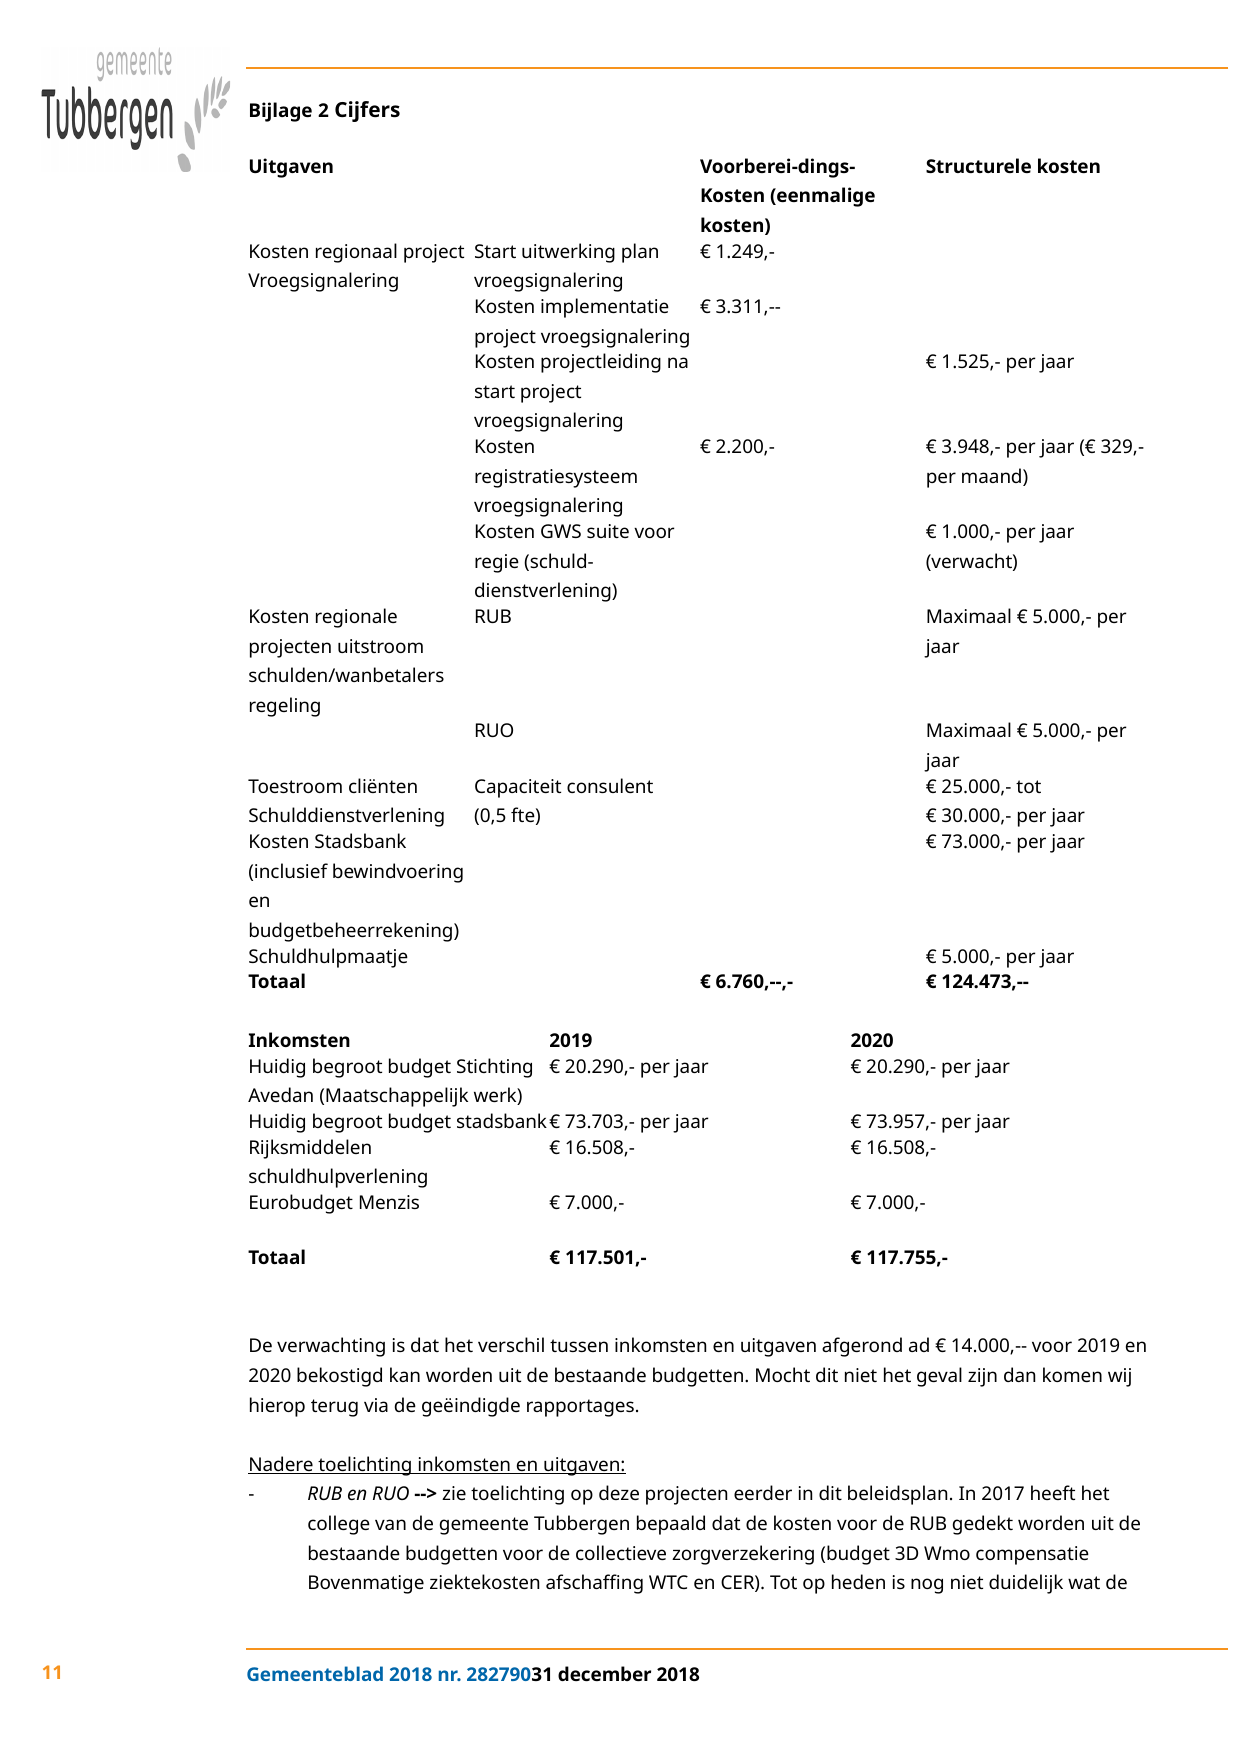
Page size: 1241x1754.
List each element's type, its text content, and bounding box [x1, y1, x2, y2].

table_cell € 124.473,-- [926, 969, 1152, 994]
table_cell [248, 293, 474, 348]
table_cell Totaal [248, 969, 474, 994]
table_cell € 117.501,- [549, 1245, 850, 1300]
table_cell Schuldhulpmaatje [248, 943, 474, 968]
table_cell Start uitwerking plan vroegsignalering [474, 238, 700, 293]
table_cell € 20.290,- per jaar [850, 1053, 1152, 1108]
table_cell Rijksmiddelen schuldhulpverlening [248, 1134, 549, 1189]
text De verwachting is dat het verschil tussen inkomsten en uitgaven afgerond ad € 14.000,-- voor 2019 en 2020 bekostigd kan worden uit de bestaande budgetten. Mocht dit niet het geval zijn dan komen wij hierop terug via de geëindigde rapportages. [248, 1333, 1152, 1418]
table_cell € 1.000,- per jaar (verwacht) [926, 518, 1152, 603]
table_cell [700, 828, 926, 943]
table_cell € 73.000,- per jaar [926, 828, 1152, 943]
table_cell € 7.000,- [850, 1189, 1152, 1244]
table_cell [248, 434, 474, 518]
table_cell [474, 943, 700, 968]
table_cell € 7.000,- [549, 1189, 850, 1244]
table_cell Maximaal € 5.000,- per jaar [926, 718, 1152, 773]
table_cell € 73.957,- per jaar [850, 1108, 1152, 1134]
table_cell € 2.200,- [700, 434, 926, 518]
table_cell € 20.290,- per jaar [549, 1053, 850, 1108]
table_cell [700, 943, 926, 968]
table_cell [700, 349, 926, 433]
table_cell € 16.508,- [549, 1134, 850, 1189]
table_cell [474, 969, 700, 994]
table_cell [926, 293, 1152, 348]
table_cell € 3.948,- per jaar (€ 329,- per maand) [926, 434, 1152, 518]
picture [41, 47, 231, 172]
table_cell Kosten projectleiding na start project vroegsignalering [474, 349, 700, 433]
table_cell RUO [474, 718, 700, 773]
table_cell Capaciteit consulent (0,5 fte) [474, 773, 700, 828]
table_cell € 16.508,- [850, 1134, 1152, 1189]
table_cell Huidig begroot budget Stichting Avedan (Maatschappelijk werk) [248, 1053, 549, 1108]
table_header 2019 [549, 1027, 850, 1053]
table_cell Kosten regionaal project Vroegsignalering [248, 238, 474, 293]
table_cell € 25.000,- tot € 30.000,- per jaar [926, 773, 1152, 828]
table_cell € 117.755,- [850, 1245, 1152, 1300]
table_cell Kosten Stadsbank (inclusief bewindvoering en budgetbeheerrekening) [248, 828, 474, 943]
table_cell [248, 518, 474, 603]
table_header [474, 153, 700, 238]
table_cell Kosten regionale projecten uitstroom schulden/wanbetalers regeling [248, 603, 474, 718]
table_header Inkomsten [248, 1027, 549, 1053]
table_cell [474, 828, 700, 943]
table_cell Eurobudget Menzis [248, 1189, 549, 1244]
table_cell Huidig begroot budget stadsbank [248, 1108, 549, 1134]
table_cell Maximaal € 5.000,- per jaar [926, 603, 1152, 718]
table_cell Totaal [248, 1245, 549, 1300]
table_cell € 1.525,- per jaar [926, 349, 1152, 433]
table_cell Kosten GWS suite voor regie (schuld-dienstverlening) [474, 518, 700, 603]
table_cell Kosten implementatie project vroegsignalering [474, 293, 700, 348]
table_cell [248, 349, 474, 433]
table_cell [700, 518, 926, 603]
table_cell € 3.311,-- [700, 293, 926, 348]
table_cell Kosten registratiesysteem vroegsignalering [474, 434, 700, 518]
table_cell Toestroom cliënten Schulddienstverlening [248, 773, 474, 828]
table_cell [700, 773, 926, 828]
table_cell [700, 603, 926, 718]
table_cell [700, 718, 926, 773]
table_header Structurele kosten [926, 153, 1152, 238]
table_cell RUB [474, 603, 700, 718]
table_cell [248, 718, 474, 773]
table_header Voorberei-dings- Kosten (eenmalige kosten) [700, 153, 926, 238]
table_cell € 1.249,- [700, 238, 926, 293]
text Nadere toelichting inkomsten en uitgaven: [248, 1451, 1152, 1477]
list RUB en RUO --> zie toelichting op deze projecten eerder in dit beleidsplan. In 2017 heeft het college van de gemeente Tubbergen bepaald dat de kosten voor de RUB gedekt worden uit de bestaande budgetten voor de collectieve zorgverzekering (budget 3D Wmo compensatie Bovenmatige ziektekosten afschaffing WTC en CER). Tot op heden is nog niet duidelijk wat de [248, 1481, 1152, 1595]
table_header Uitgaven [248, 153, 474, 238]
text Bijlage 2 Cijfers [248, 95, 1152, 123]
table_header 2020 [850, 1027, 1152, 1053]
table_cell [926, 238, 1152, 293]
table_cell € 6.760,--,- [700, 969, 926, 994]
table_cell € 5.000,- per jaar [926, 943, 1152, 968]
table_cell € 73.703,- per jaar [549, 1108, 850, 1134]
